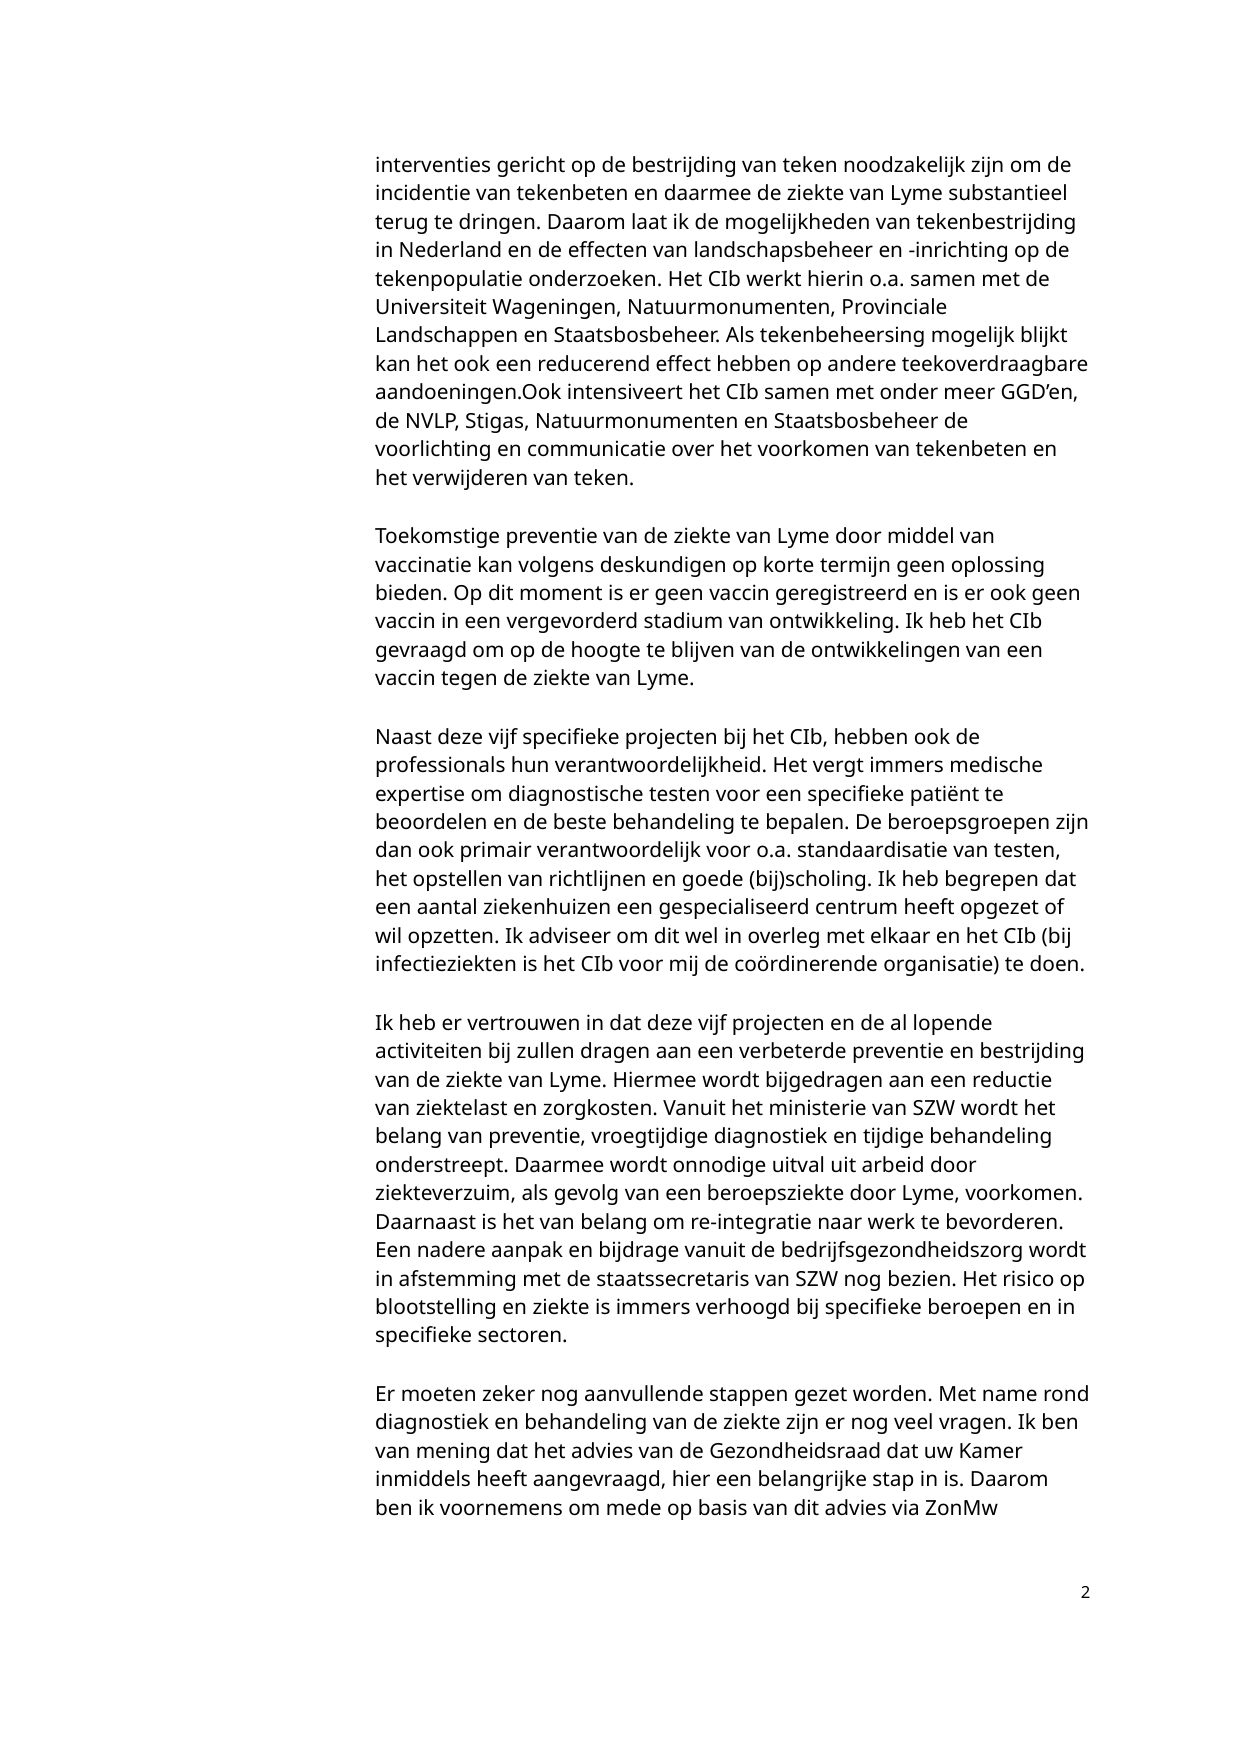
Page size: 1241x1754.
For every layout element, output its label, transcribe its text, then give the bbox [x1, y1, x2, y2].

text interventies gericht op de bestrijding van teken noodzakelijk zijn om de incidentie van tekenbeten en daarmee de ziekte van Lyme substantieel terug te dringen. Daarom laat ik de mogelijkheden van tekenbestrijding in Nederland en de effecten van landschapsbeheer en -inrichting op de tekenpopulatie onderzoeken. Het CIb werkt hierin o.a. samen met de Universiteit Wageningen, Natuurmonumenten, Provinciale Landschappen en Staatsbosbeheer. Als tekenbeheersing mogelijk blijkt kan het ook een reducerend effect hebben op andere teekoverdraagbare aandoeningen.Ook intensiveert het CIb samen met onder meer GGD’en, de NVLP, Stigas, Natuurmonumenten en Staatsbosbeheer de voorlichting en communicatie over het voorkomen van tekenbeten en het verwijderen van teken. [375, 150, 1090, 491]
text Toekomstige preventie van de ziekte van Lyme door middel van vaccinatie kan volgens deskundigen op korte termijn geen oplossing bieden. Op dit moment is er geen vaccin geregistreerd en is er ook geen vaccin in een vergevorderd stadium van ontwikkeling. Ik heb het CIb gevraagd om op de hoogte te blijven van de ontwikkelingen van een vaccin tegen de ziekte van Lyme. [375, 521, 1090, 692]
text Naast deze vijf specifieke projecten bij het CIb, hebben ook de professionals hun verantwoordelijkheid. Het vergt immers medische expertise om diagnostische testen voor een specifieke patiënt te beoordelen en de beste behandeling te bepalen. De beroepsgroepen zijn dan ook primair verantwoordelijk voor o.a. standaardisatie van testen, het opstellen van richtlijnen en goede (bij)scholing. Ik heb begrepen dat een aantal ziekenhuizen een gespecialiseerd centrum heeft opgezet of wil opzetten. Ik adviseer om dit wel in overleg met elkaar en het CIb (bij infectieziekten is het CIb voor mij de coördinerende organisatie) te doen. [375, 722, 1090, 978]
text Er moeten zeker nog aanvullende stappen gezet worden. Met name rond diagnostiek en behandeling van de ziekte zijn er nog veel vragen. Ik ben van mening dat het advies van de Gezondheidsraad dat uw Kamer inmiddels heeft aangevraagd, hier een belangrijke stap in is. Daarom ben ik voornemens om mede op basis van dit advies via ZonMw [375, 1379, 1090, 1521]
text Ik heb er vertrouwen in dat deze vijf projecten en de al lopende activiteiten bij zullen dragen aan een verbeterde preventie en bestrijding van de ziekte van Lyme. Hiermee wordt bijgedragen aan een reductie van ziektelast en zorgkosten. Vanuit het ministerie van SZW wordt het belang van preventie, vroegtijdige diagnostiek en tijdige behandeling onderstreept. Daarmee wordt onnodige uitval uit arbeid door ziekteverzuim, als gevolg van een beroepsziekte door Lyme, voorkomen. Daarnaast is het van belang om re-integratie naar werk te bevorderen. Een nadere aanpak en bijdrage vanuit de bedrijfsgezondheidszorg wordt in afstemming met de staatssecretaris van SZW nog bezien. Het risico op blootstelling en ziekte is immers verhoogd bij specifieke beroepen en in specifieke sectoren. [375, 1008, 1090, 1349]
